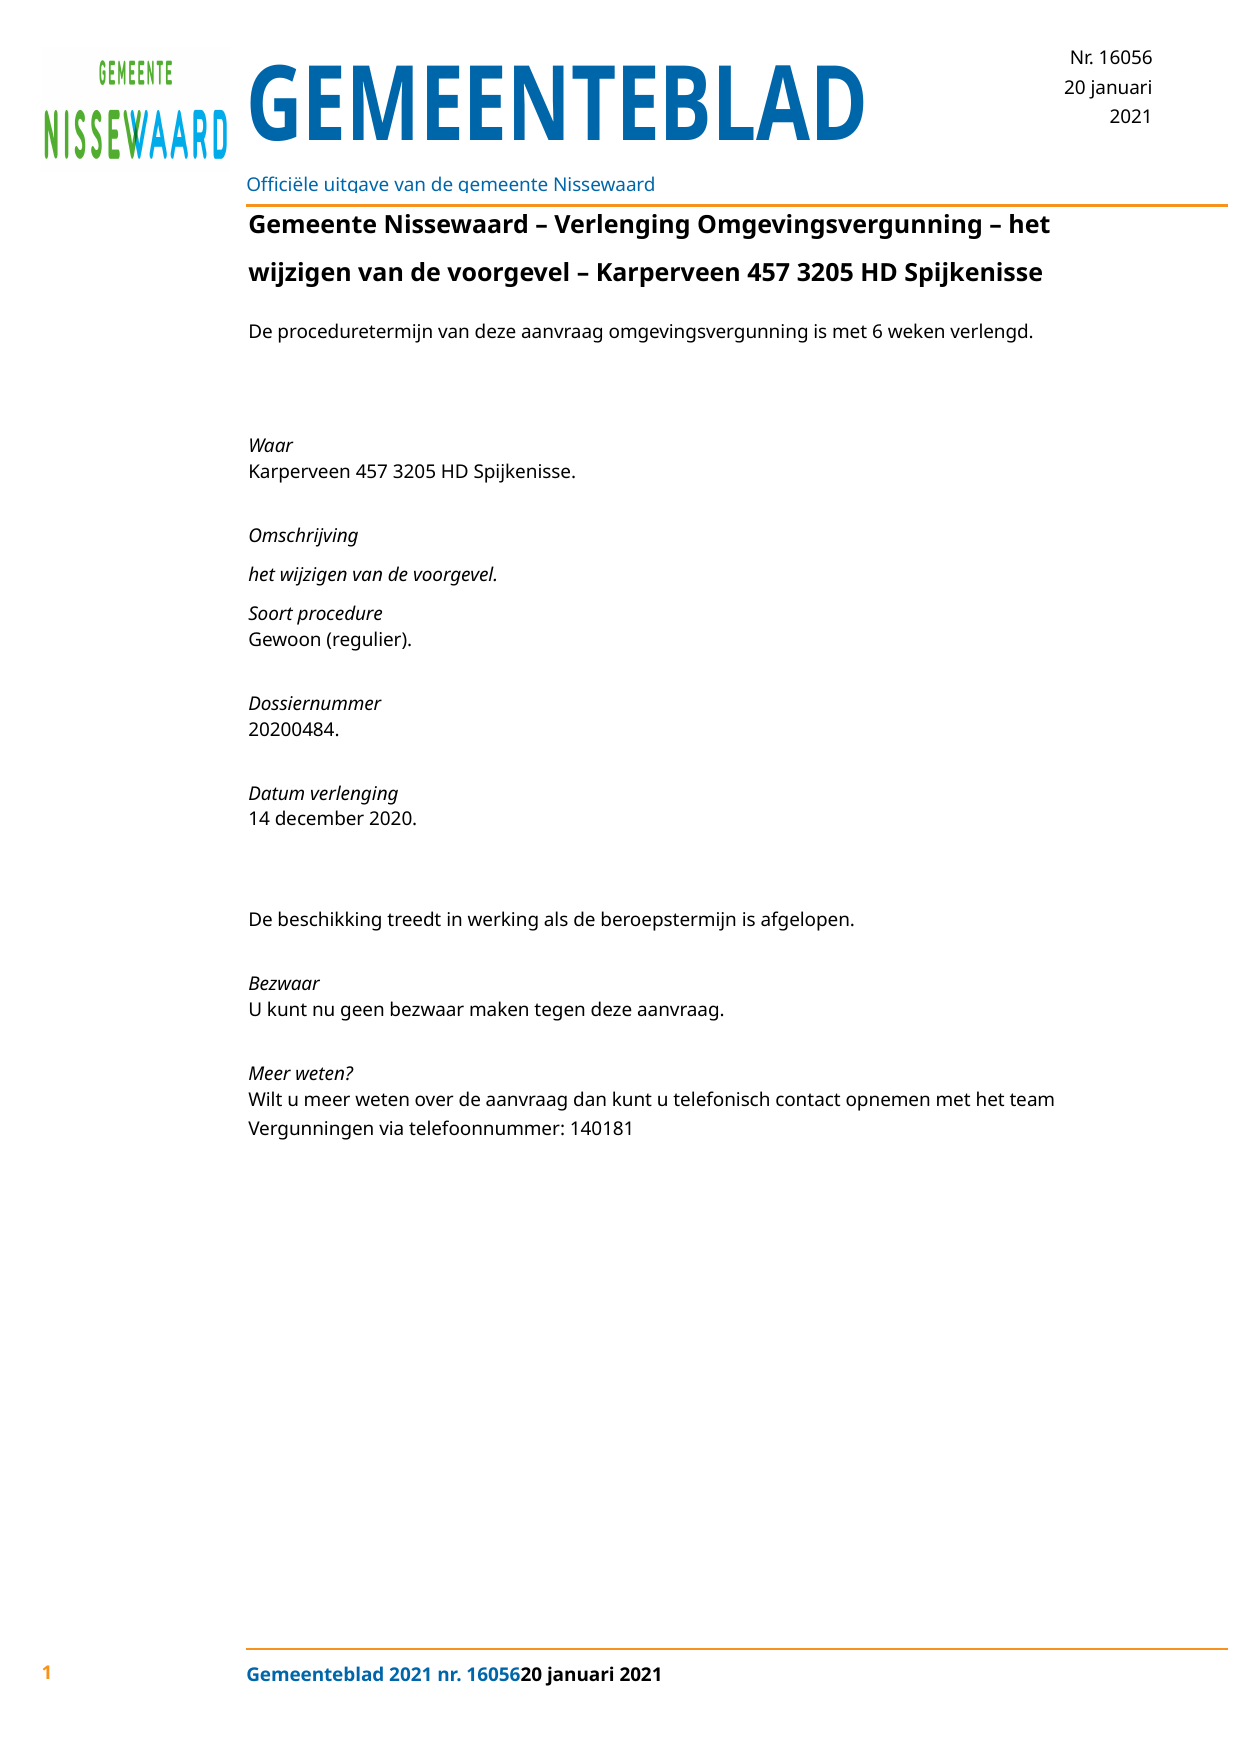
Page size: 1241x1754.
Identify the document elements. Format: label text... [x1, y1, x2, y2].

text het wijzigen van de voorgevel. [248, 561, 1152, 587]
text De beschikking treedt in werking als de beroepstermijn is afgelopen. [248, 906, 1152, 932]
text Gemeente Nissewaard – Verlenging Omgevingsvergunning – het wijzigen van de voorgevel – Karperveen 457 3205 HD Spijkenisse [248, 207, 1152, 288]
text De proceduretermijn van deze aanvraag omgevingsvergunning is met 6 weken verlengd. [248, 318, 1152, 344]
text Gewoon (regulier). [248, 626, 1152, 652]
text U kunt nu geen bezwaar maken tegen deze aanvraag. [248, 996, 1152, 1022]
picture [41, 47, 231, 172]
text Bezwaar [248, 970, 1152, 996]
text Karperveen 457 3205 HD Spijkenisse. [248, 458, 1152, 484]
text Datum verlenging [248, 780, 1152, 806]
text 14 december 2020. [248, 806, 1152, 831]
text Soort procedure [248, 601, 1152, 626]
text Waar [248, 432, 1152, 458]
text 20200484. [248, 716, 1152, 742]
text Meer weten? [248, 1060, 1152, 1086]
text Omschrijving [248, 522, 1152, 548]
text Wilt u meer weten over de aanvraag dan kunt u telefonisch contact opnemen met het team Vergunningen via telefoonnummer: 140181 [248, 1086, 1152, 1141]
text Dossiernummer [248, 690, 1152, 716]
